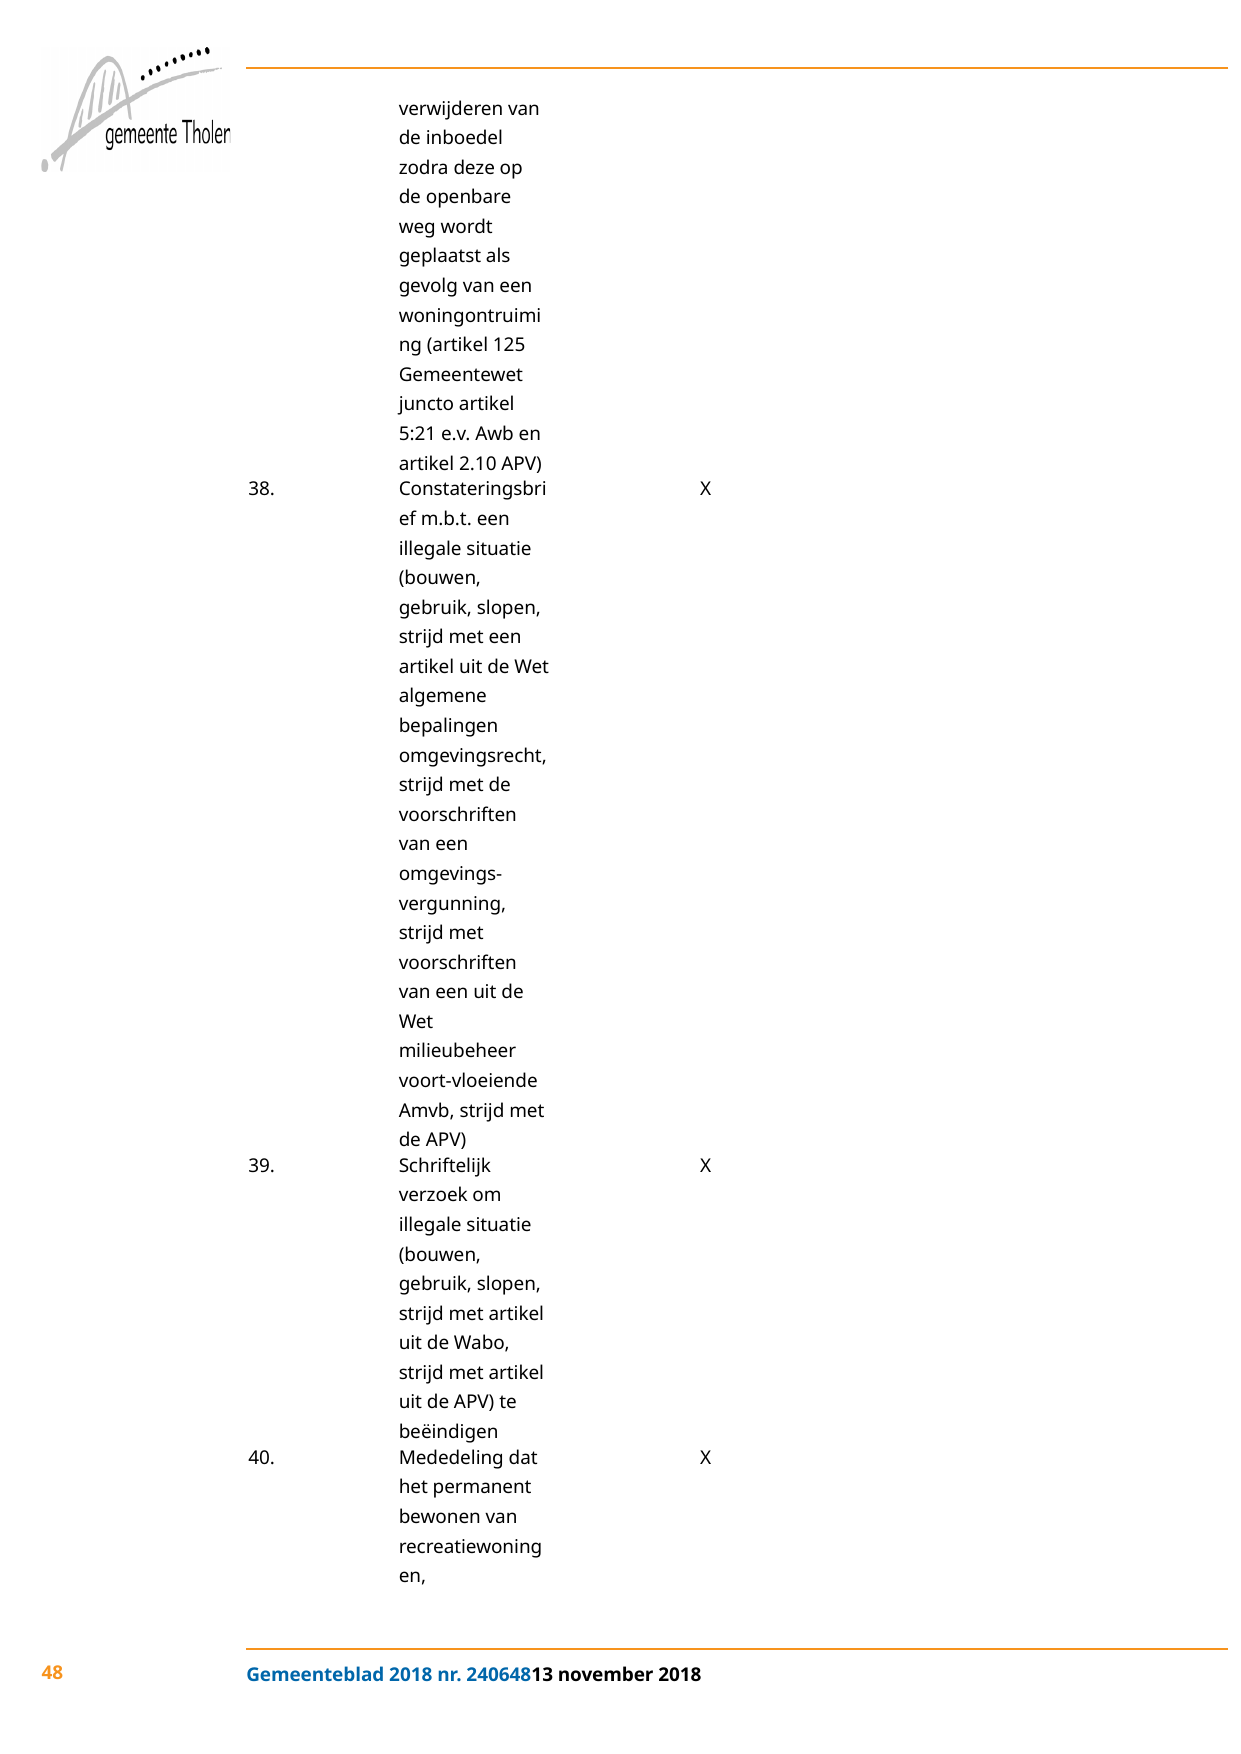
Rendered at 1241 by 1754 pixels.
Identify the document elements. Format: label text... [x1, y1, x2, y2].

table_cell [248, 1152, 398, 1444]
table_cell [850, 1152, 1001, 1444]
table_cell [248, 1444, 398, 1588]
table_cell [1001, 1444, 1152, 1588]
table_cell Mededeling dat het permanent bewonen van recreatiewoningen, [399, 1444, 549, 1588]
picture [41, 47, 231, 172]
table_cell [549, 476, 700, 1152]
table_cell [850, 1444, 1001, 1588]
table_cell [700, 95, 850, 476]
table_cell [1001, 476, 1152, 1152]
table_cell verwijderen van de inboedel zodra deze op de openbare weg wordt geplaatst als gevolg van een woningontruiming (artikel 125 Gemeentewet juncto artikel 5:21 e.v. Awb en artikel 2.10 APV) [399, 95, 549, 476]
table_cell [549, 1152, 700, 1444]
table_cell [549, 95, 700, 476]
table_cell Schriftelijk verzoek om illegale situatie (bouwen, gebruik, slopen, strijd met artikel uit de Wabo, strijd met artikel uit de APV) te beëindigen [399, 1152, 549, 1444]
table_cell Constateringsbrief m.b.t. een illegale situatie (bouwen, gebruik, slopen, strijd met een artikel uit de Wet algemene bepalingen omgevingsrecht, strijd met de voorschriften van een omgevings-vergunning, strijd met voorschriften van een uit de Wet milieubeheer voort-vloeiende Amvb, strijd met de APV) [399, 476, 549, 1152]
table_cell X [700, 476, 850, 1152]
table_cell [1001, 1152, 1152, 1444]
table_cell X [700, 1152, 850, 1444]
table_cell [248, 95, 398, 476]
table_cell [549, 1444, 700, 1588]
table_cell X [700, 1444, 850, 1588]
table_cell [1001, 95, 1152, 476]
table_cell [850, 476, 1001, 1152]
table_cell [248, 476, 398, 1152]
table_cell [850, 95, 1001, 476]
